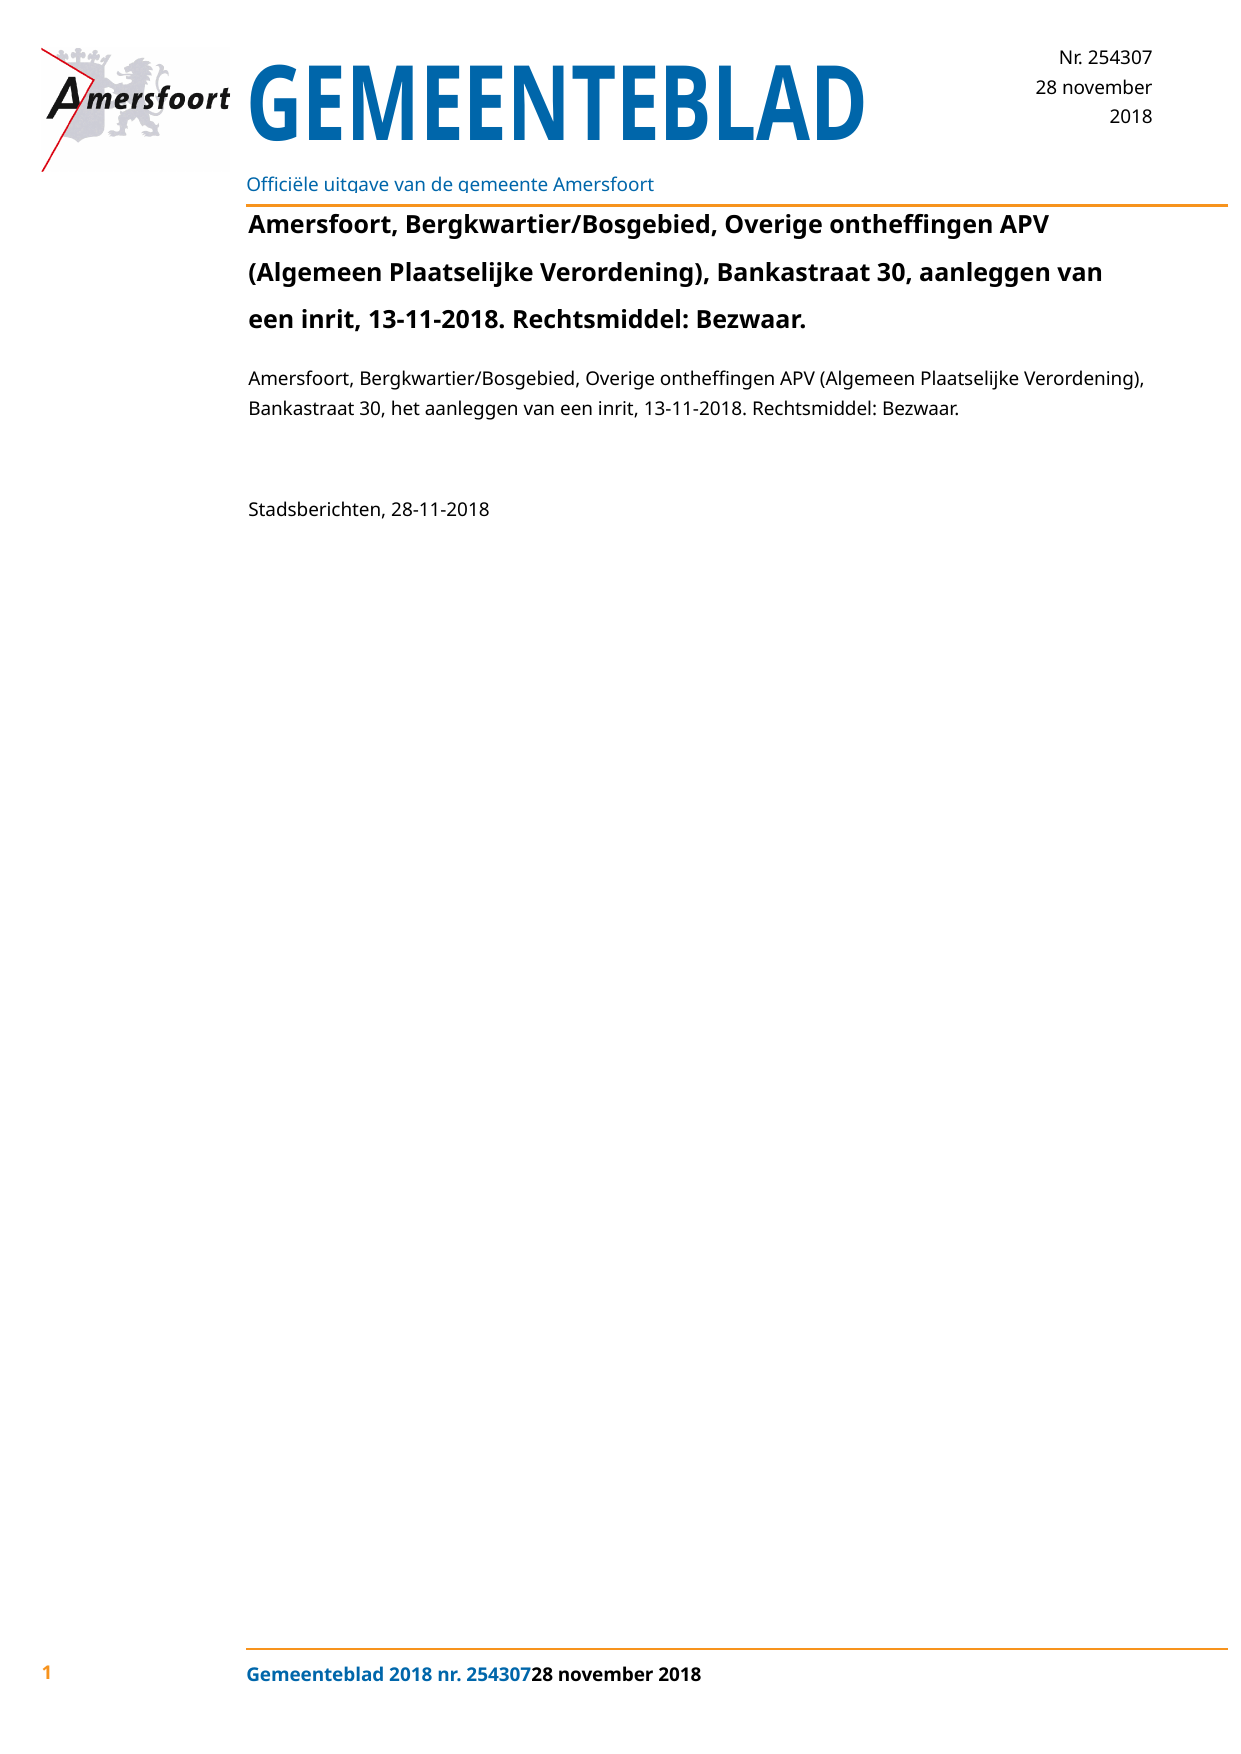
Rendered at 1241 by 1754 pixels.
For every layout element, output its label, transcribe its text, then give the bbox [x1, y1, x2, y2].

text Amersfoort, Bergkwartier/Bosgebied, Overige ontheffingen APV (Algemeen Plaatselijke Verordening), Bankastraat 30, aanleggen van een inrit, 13-11-2018. Rechtsmiddel: Bezwaar. [248, 207, 1152, 336]
text Amersfoort, Bergkwartier/Bosgebied, Overige ontheffingen APV (Algemeen Plaatselijke Verordening), Bankastraat 30, het aanleggen van een inrit, 13-11-2018. Rechtsmiddel: Bezwaar. [248, 366, 1152, 421]
text Stadsberichten, 28-11-2018 [248, 496, 1152, 522]
picture [41, 47, 231, 172]
